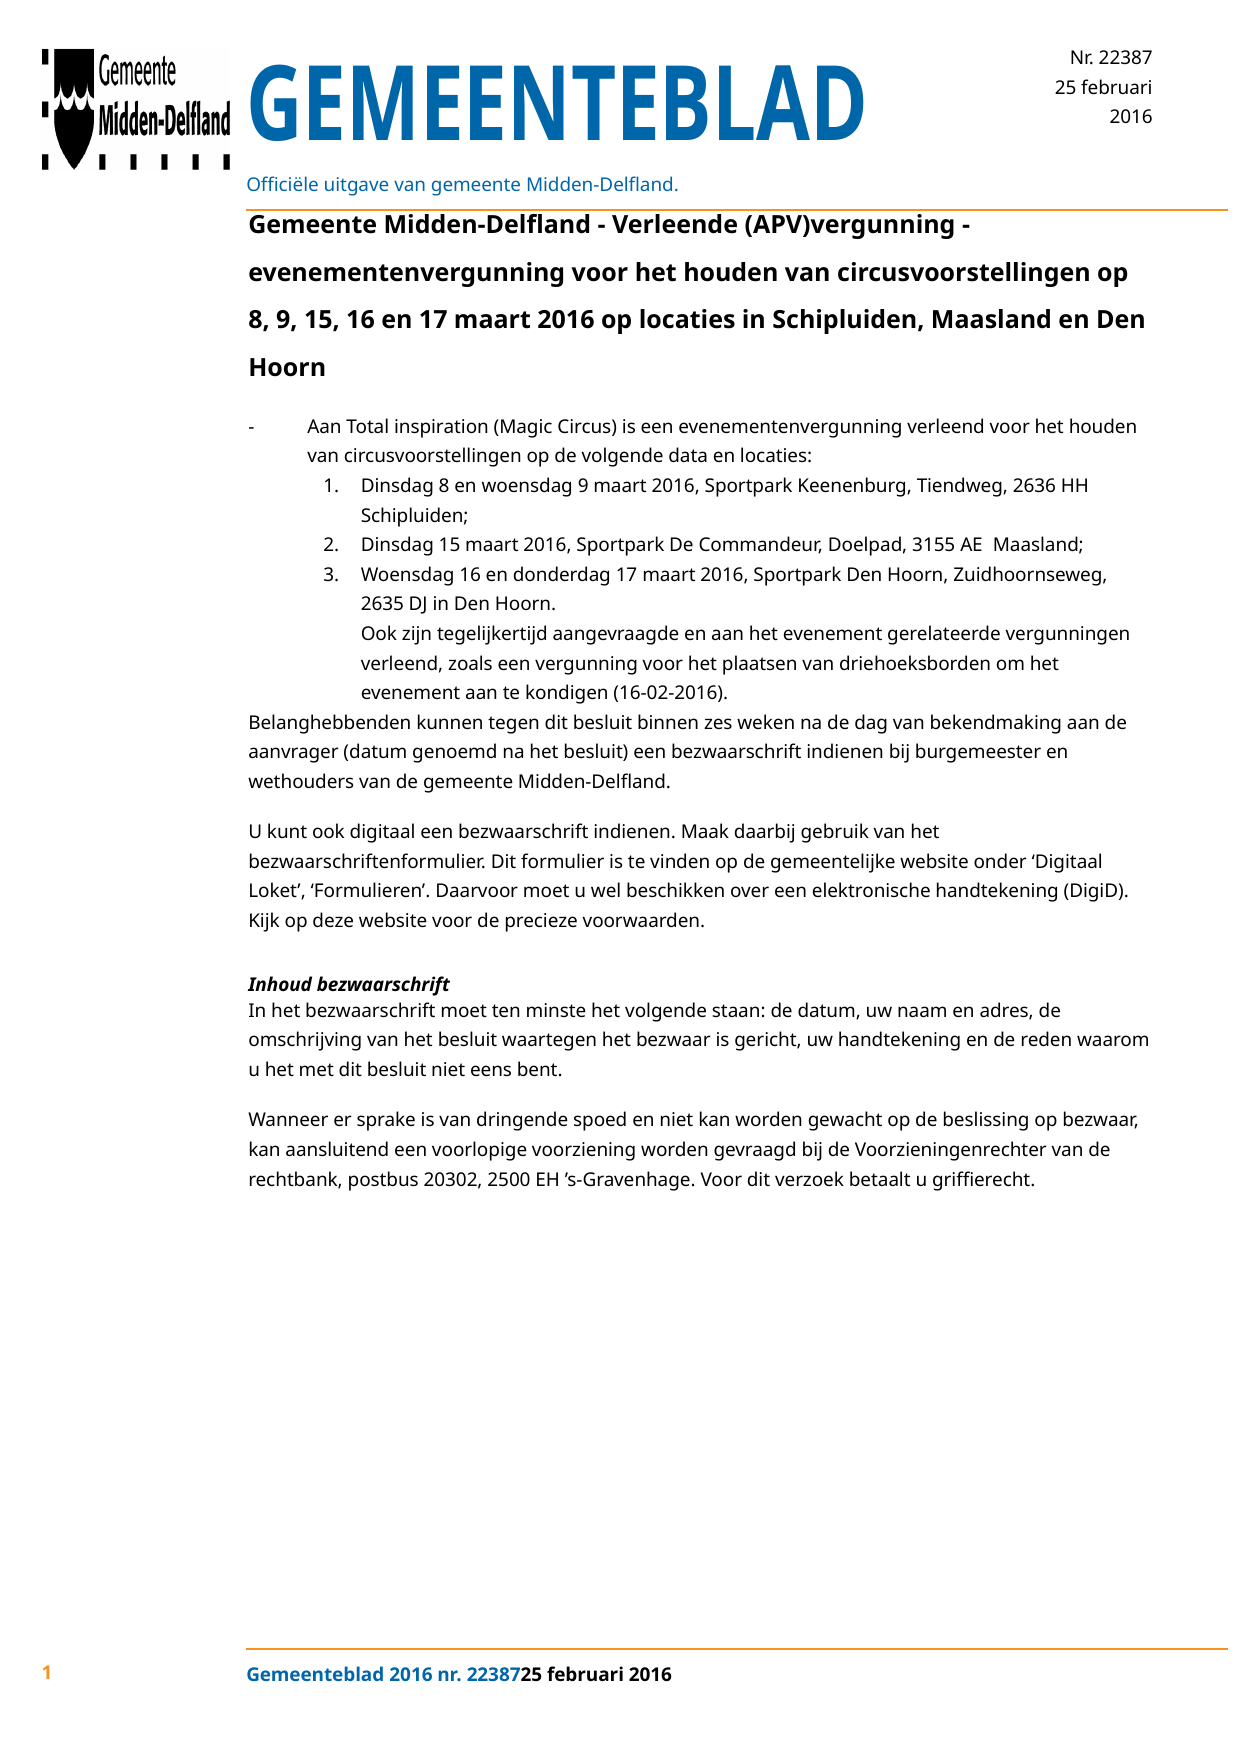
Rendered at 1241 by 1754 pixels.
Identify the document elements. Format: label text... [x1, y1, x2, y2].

text In het bezwaarschrift moet ten minste het volgende staan: de datum, uw naam en adres, de omschrijving van het besluit waartegen het bezwaar is gericht, uw handtekening en de reden waarom u het met dit besluit niet eens bent. [248, 997, 1152, 1082]
text Inhoud bezwaarschrift [248, 971, 1152, 997]
list Ook zijn tegelijkertijd aangevraagde en aan het evenement gerelateerde vergunningen verleend, zoals een vergunning voor het plaatsen van driehoeksborden om het evenement aan te kondigen (16-02-2016). [323, 620, 1152, 705]
text U kunt ook digitaal een bezwaarschrift indienen. Maak daarbij gebruik van het bezwaarschriftenformulier. Dit formulier is te vinden op de gemeentelijke website onder ‘Digitaal Loket’, ‘Formulieren’. Daarvoor moet u wel beschikken over een elektronische handtekening (DigiD). Kijk op deze website voor de precieze voorwaarden. [248, 818, 1152, 933]
list Woensdag 16 en donderdag 17 maart 2016, Sportpark Den Hoorn, Zuidhoornseweg, 2635 DJ in Den Hoorn. [323, 561, 1152, 616]
text Wanneer er sprake is van dringende spoed en niet kan worden gewacht op de beslissing op bezwaar, kan aansluitend een voorlopige voorziening worden gevraagd bij de Voorzieningenrechter van de rechtbank, postbus 20302, 2500 EH ’s-Gravenhage. Voor dit verzoek betaalt u griffierecht. [248, 1107, 1152, 1191]
text Gemeente Midden-Delfland - Verleende (APV)vergunning - evenementenvergunning voor het houden van circusvoorstellingen op 8, 9, 15, 16 en 17 maart 2016 op locaties in Schipluiden, Maasland en Den Hoorn [248, 211, 1152, 384]
list Aan Total inspiration (Magic Circus) is een evenementenvergunning verleend voor het houden van circusvoorstellingen op de volgende data en locaties: [248, 413, 1152, 468]
text Belanghebbenden kunnen tegen dit besluit binnen zes weken na de dag van bekendmaking aan de aanvrager (datum genoemd na het besluit) een bezwaarschrift indienen bij burgemeester en wethouders van de gemeente Midden-Delfland. [248, 709, 1152, 794]
list Dinsdag 8 en woensdag 9 maart 2016, Sportpark Keenenburg, Tiendweg, 2636 HH Schipluiden; [323, 472, 1152, 528]
picture [41, 47, 231, 172]
list Dinsdag 15 maart 2016, Sportpark De Commandeur, Doelpad, 3155 AE Maasland; [323, 531, 1152, 557]
